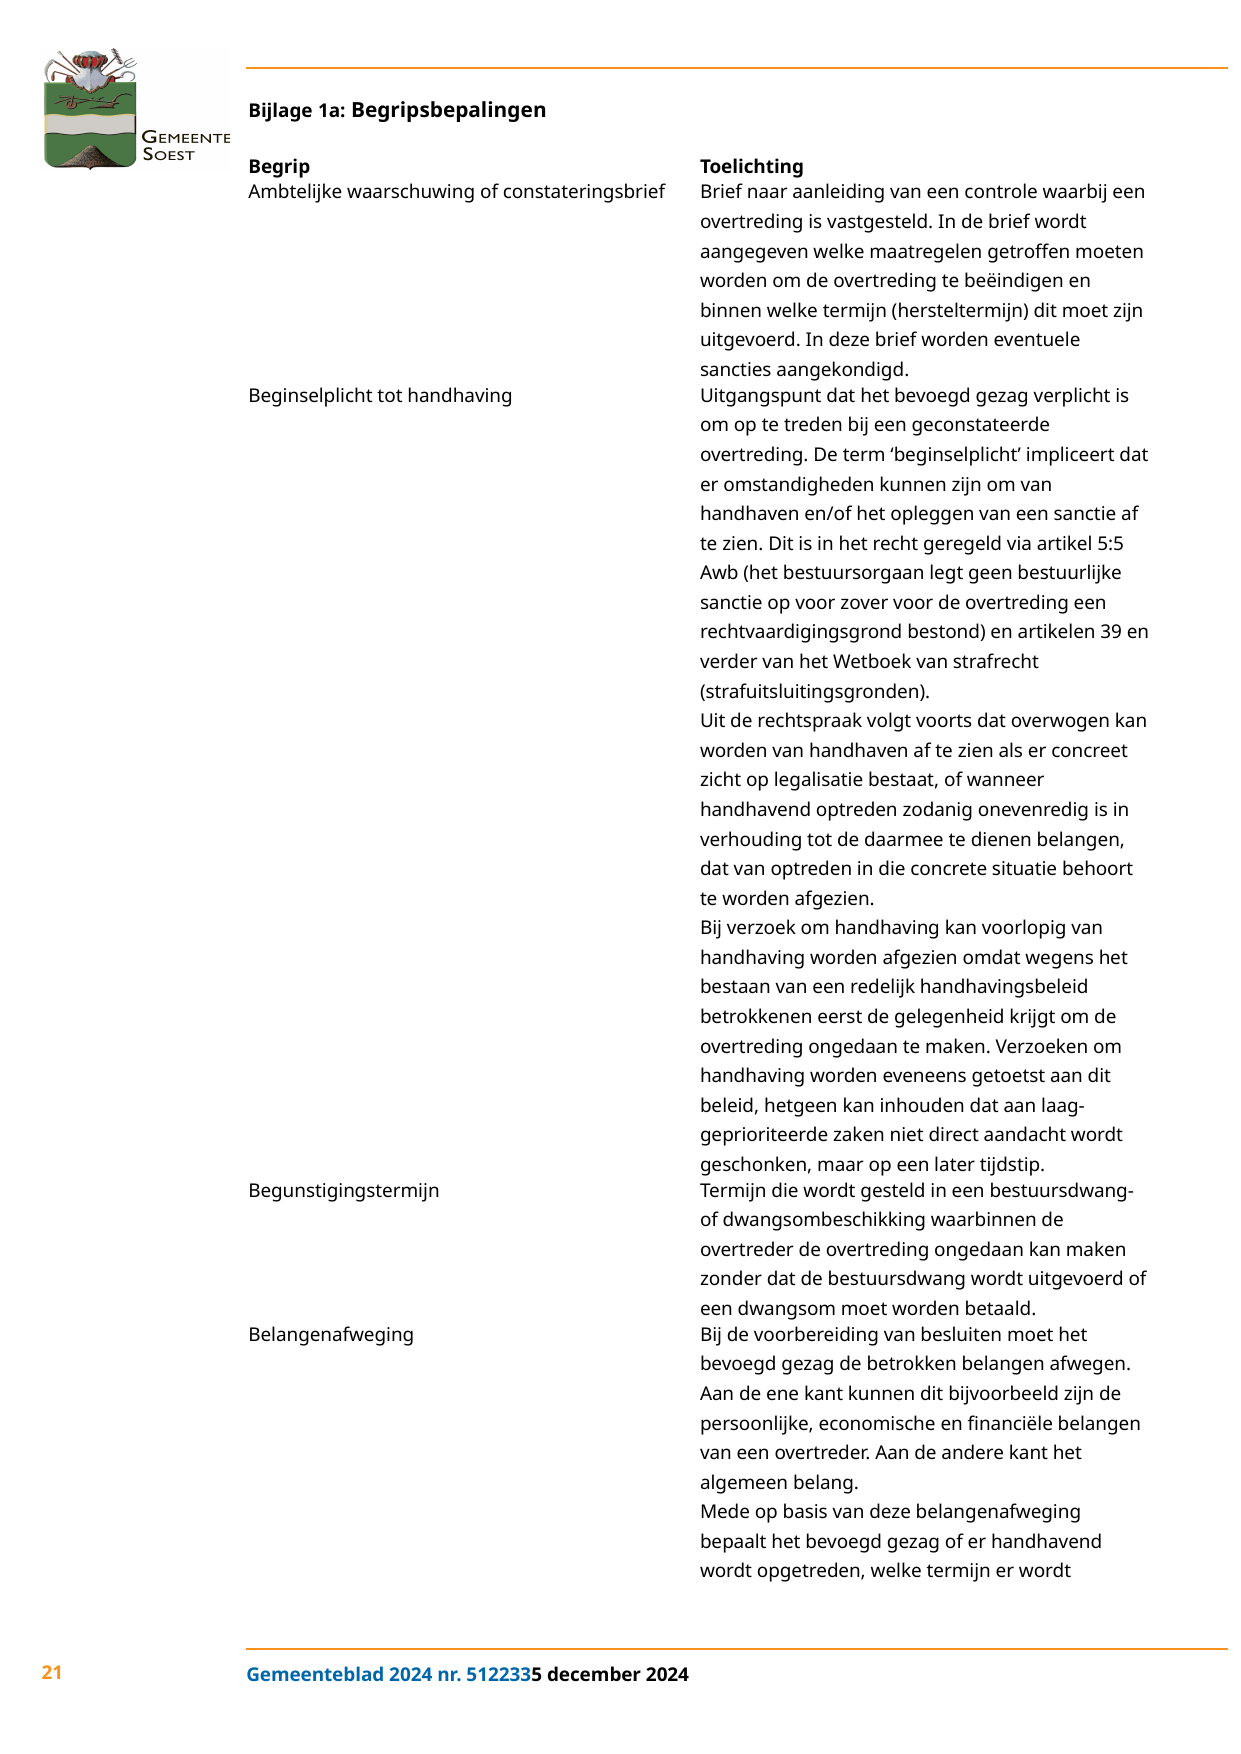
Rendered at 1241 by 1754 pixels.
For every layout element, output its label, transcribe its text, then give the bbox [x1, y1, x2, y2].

table_cell Termijn die wordt gesteld in een bestuursdwang- of dwangsombeschikking waarbinnen de overtreder de overtreding ongedaan kan maken zonder dat de bestuursdwang wordt uitgevoerd of een dwangsom moet worden betaald. [700, 1177, 1152, 1321]
table_cell Belangenafweging [248, 1321, 700, 1583]
table_header Begrip [248, 153, 700, 179]
text Bijlage 1a: Begripsbepalingen [248, 95, 1152, 123]
picture [41, 47, 231, 172]
table_header Toelichting [700, 153, 1152, 179]
table_cell Brief naar aanleiding van een controle waarbij een overtreding is vastgesteld. In de brief wordt aangegeven welke maatregelen getroffen moeten worden om de overtreding te beëindigen en binnen welke termijn (hersteltermijn) dit moet zijn uitgevoerd. In deze brief worden eventuele sancties aangekondigd. [700, 179, 1152, 382]
table_cell Begunstigingstermijn [248, 1177, 700, 1321]
table_cell Ambtelijke waarschuwing of constateringsbrief [248, 179, 700, 382]
table_cell Bij de voorbereiding van besluiten moet het bevoegd gezag de betrokken belangen afwegen. Aan de ene kant kunnen dit bijvoorbeeld zijn de persoonlijke, economische en financiële belangen van een overtreder. Aan de andere kant het algemeen belang. Mede op basis van deze belangenafweging bepaalt het bevoegd gezag of er handhavend wordt opgetreden, welke termijn er wordt [700, 1321, 1152, 1583]
table_cell Uitgangspunt dat het bevoegd gezag verplicht is om op te treden bij een geconstateerde overtreding. De term ‘beginselplicht’ impliceert dat er omstandigheden kunnen zijn om van handhaven en/of het opleggen van een sanctie af te zien. Dit is in het recht geregeld via artikel 5:5 Awb (het bestuursorgaan legt geen bestuurlijke sanctie op voor zover voor de overtreding een rechtvaardigingsgrond bestond) en artikelen 39 en verder van het Wetboek van strafrecht (strafuitsluitingsgronden). Uit de rechtspraak volgt voorts dat overwogen kan worden van handhaven af te zien als er concreet zicht op legalisatie bestaat, of wanneer handhavend optreden zodanig onevenredig is in verhouding tot de daarmee te dienen belangen, dat van optreden in die concrete situatie behoort te worden afgezien. Bij verzoek om handhaving kan voorlopig van handhaving worden afgezien omdat wegens het bestaan van een redelijk handhavingsbeleid betrokkenen eerst de gelegenheid krijgt om de overtreding ongedaan te maken. Verzoeken om handhaving worden eveneens getoetst aan dit beleid, hetgeen kan inhouden dat aan laag-geprioriteerde zaken niet direct aandacht wordt geschonken, maar op een later tijdstip. [700, 382, 1152, 1177]
table_cell Beginselplicht tot handhaving [248, 382, 700, 1177]
